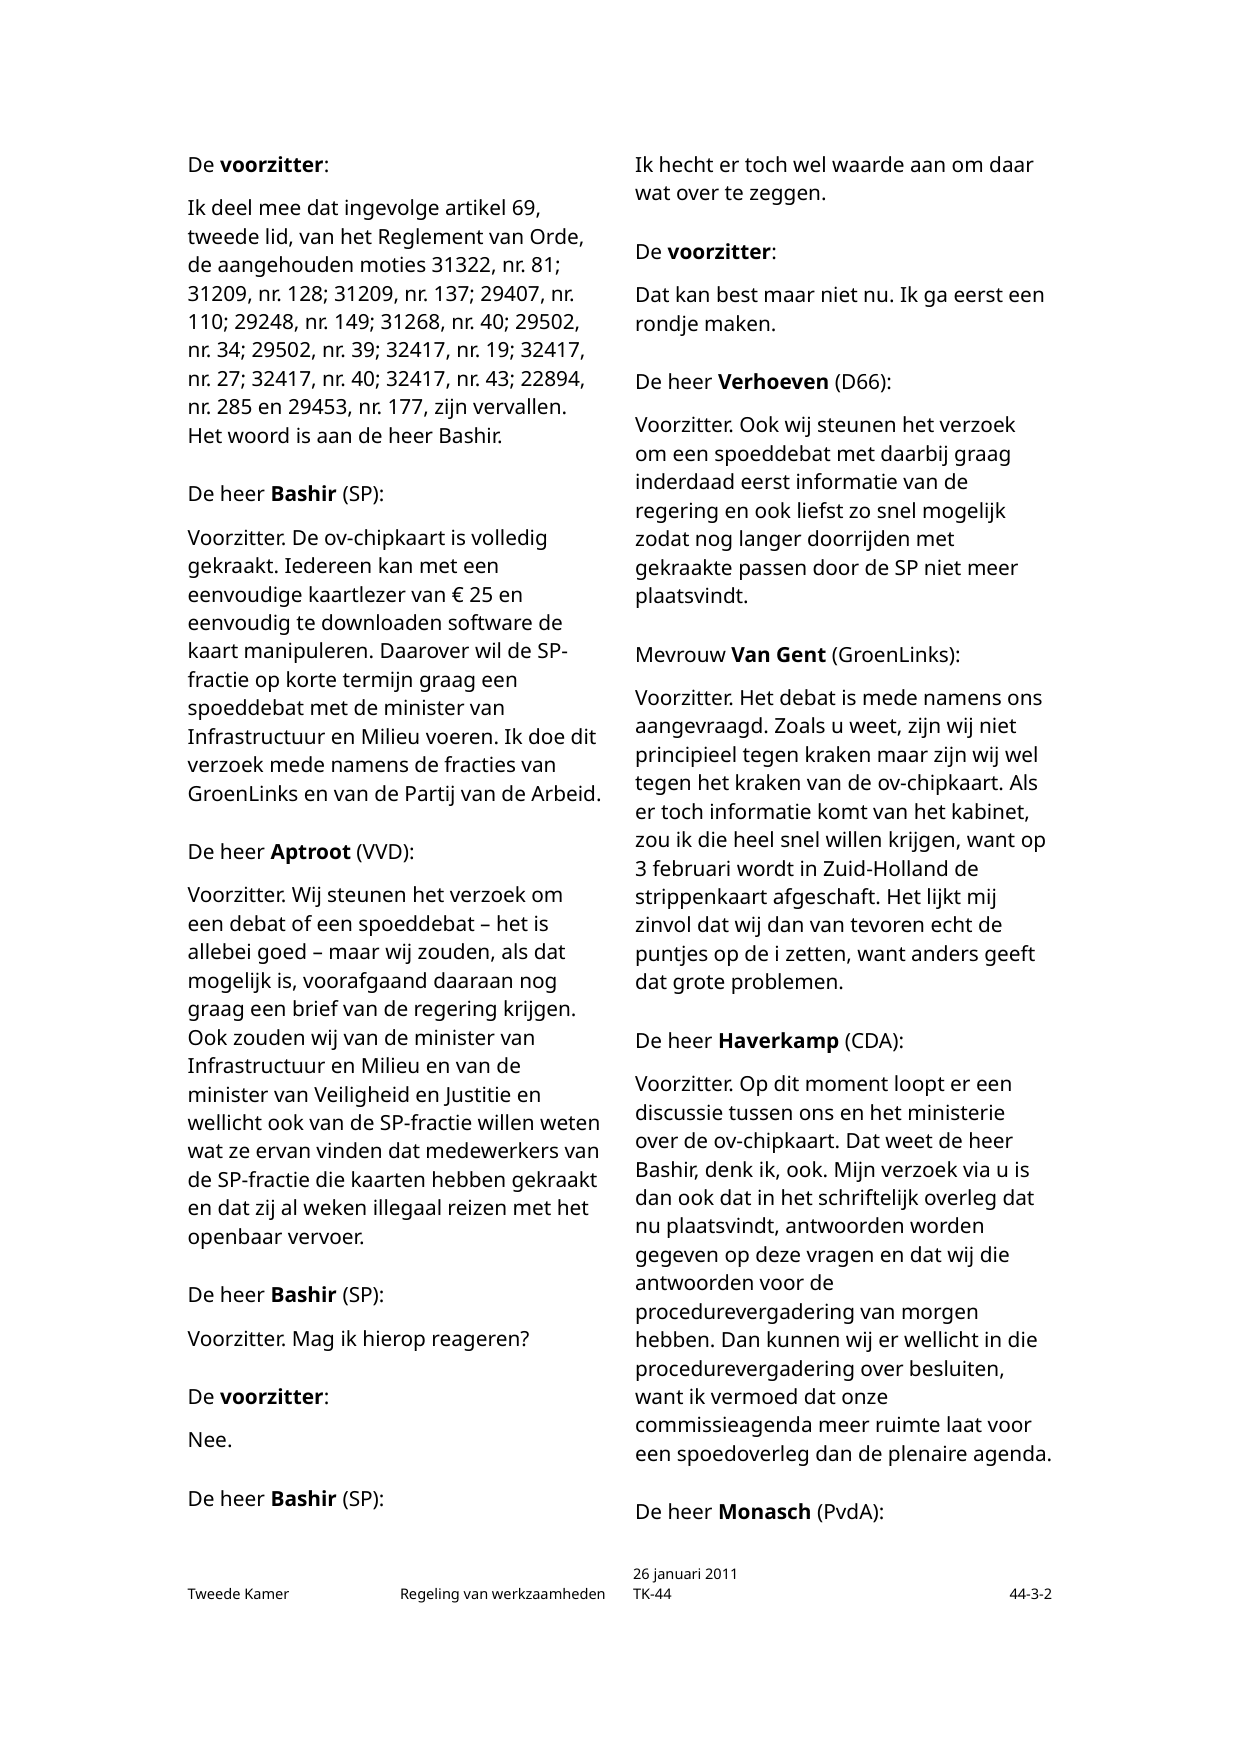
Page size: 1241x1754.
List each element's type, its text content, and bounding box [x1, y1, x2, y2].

text De voorzitter: [187, 150, 605, 178]
text De heer Bashir (SP): [187, 1280, 605, 1309]
text De heer Verhoeven (D66): [635, 367, 1053, 396]
text De heer Bashir (SP): [187, 1484, 605, 1512]
text Ik deel mee dat ingevolge artikel 69, tweede lid, van het Reglement van Orde, de aangehouden moties 31322, nr. 81; 31209, nr. 128; 31209, nr. 137; 29407, nr. 110; 29248, nr. 149; 31268, nr. 40; 29502, nr. 34; 29502, nr. 39; 32417, nr. 19; 32417, nr. 27; 32417, nr. 40; 32417, nr. 43; 22894, nr. 285 en 29453, nr. 177, zijn vervallen. [187, 193, 605, 421]
text De heer Aptroot (VVD): [187, 837, 605, 866]
text De heer Bashir (SP): [187, 479, 605, 508]
text Voorzitter. Het debat is mede namens ons aangevraagd. Zoals u weet, zijn wij niet principieel tegen kraken maar zijn wij wel tegen het kraken van de ov-chipkaart. Als er toch informatie komt van het kabinet, zou ik die heel snel willen krijgen, want op 3 februari wordt in Zuid-Holland de strippenkaart afgeschaft. Het lijkt mij zinvol dat wij dan van tevoren echt de puntjes op de i zetten, want anders geeft dat grote problemen. [635, 683, 1053, 996]
text De heer Monasch (PvdA): [635, 1497, 1053, 1526]
text Voorzitter. Ook wij steunen het verzoek om een spoeddebat met daarbij graag inderdaad eerst informatie van de regering en ook liefst zo snel mogelijk zodat nog langer doorrijden met gekraakte passen door de SP niet meer plaatsvindt. [635, 411, 1053, 610]
text Mevrouw Van Gent (GroenLinks): [635, 640, 1053, 668]
text Voorzitter. De ov-chipkaart is volledig gekraakt. Iedereen kan met een eenvoudige kaartlezer van € 25 en eenvoudig te downloaden software de kaart manipuleren. Daarover wil de SP-fractie op korte termijn graag een spoeddebat met de minister van Infrastructuur en Milieu voeren. Ik doe dit verzoek mede namens de fracties van GroenLinks en van de Partij van de Arbeid. [187, 523, 605, 807]
text Voorzitter. Op dit moment loopt er een discussie tussen ons en het ministerie over de ov-chipkaart. Dat weet de heer Bashir, denk ik, ook. Mijn verzoek via u is dan ook dat in het schriftelijk overleg dat nu plaatsvindt, antwoorden worden gegeven op deze vragen en dat wij die antwoorden voor de procedurevergadering van morgen hebben. Dan kunnen wij er wellicht in die procedurevergadering over besluiten, want ik vermoed dat onze commissieagenda meer ruimte laat voor een spoedoverleg dan de plenaire agenda. [635, 1069, 1053, 1467]
text Voorzitter. Wij steunen het verzoek om een debat of een spoeddebat – het is allebei goed – maar wij zouden, als dat mogelijk is, voorafgaand daaraan nog graag een brief van de regering krijgen. Ook zouden wij van de minister van Infrastructuur en Milieu en van de minister van Veiligheid en Justitie en wellicht ook van de SP-fractie willen weten wat ze ervan vinden dat medewerkers van de SP-fractie die kaarten hebben gekraakt en dat zij al weken illegaal reizen met het openbaar vervoer. [187, 881, 605, 1250]
text Nee. [187, 1426, 605, 1454]
text Het woord is aan de heer Bashir. [187, 421, 605, 449]
text Voorzitter. Mag ik hierop reageren? [187, 1324, 605, 1352]
text De heer Haverkamp (CDA): [635, 1026, 1053, 1054]
text Ik hecht er toch wel waarde aan om daar wat over te zeggen. [635, 150, 1053, 207]
text De voorzitter: [187, 1382, 605, 1411]
text De voorzitter: [635, 237, 1053, 265]
text Dat kan best maar niet nu. Ik ga eerst een rondje maken. [635, 280, 1053, 337]
